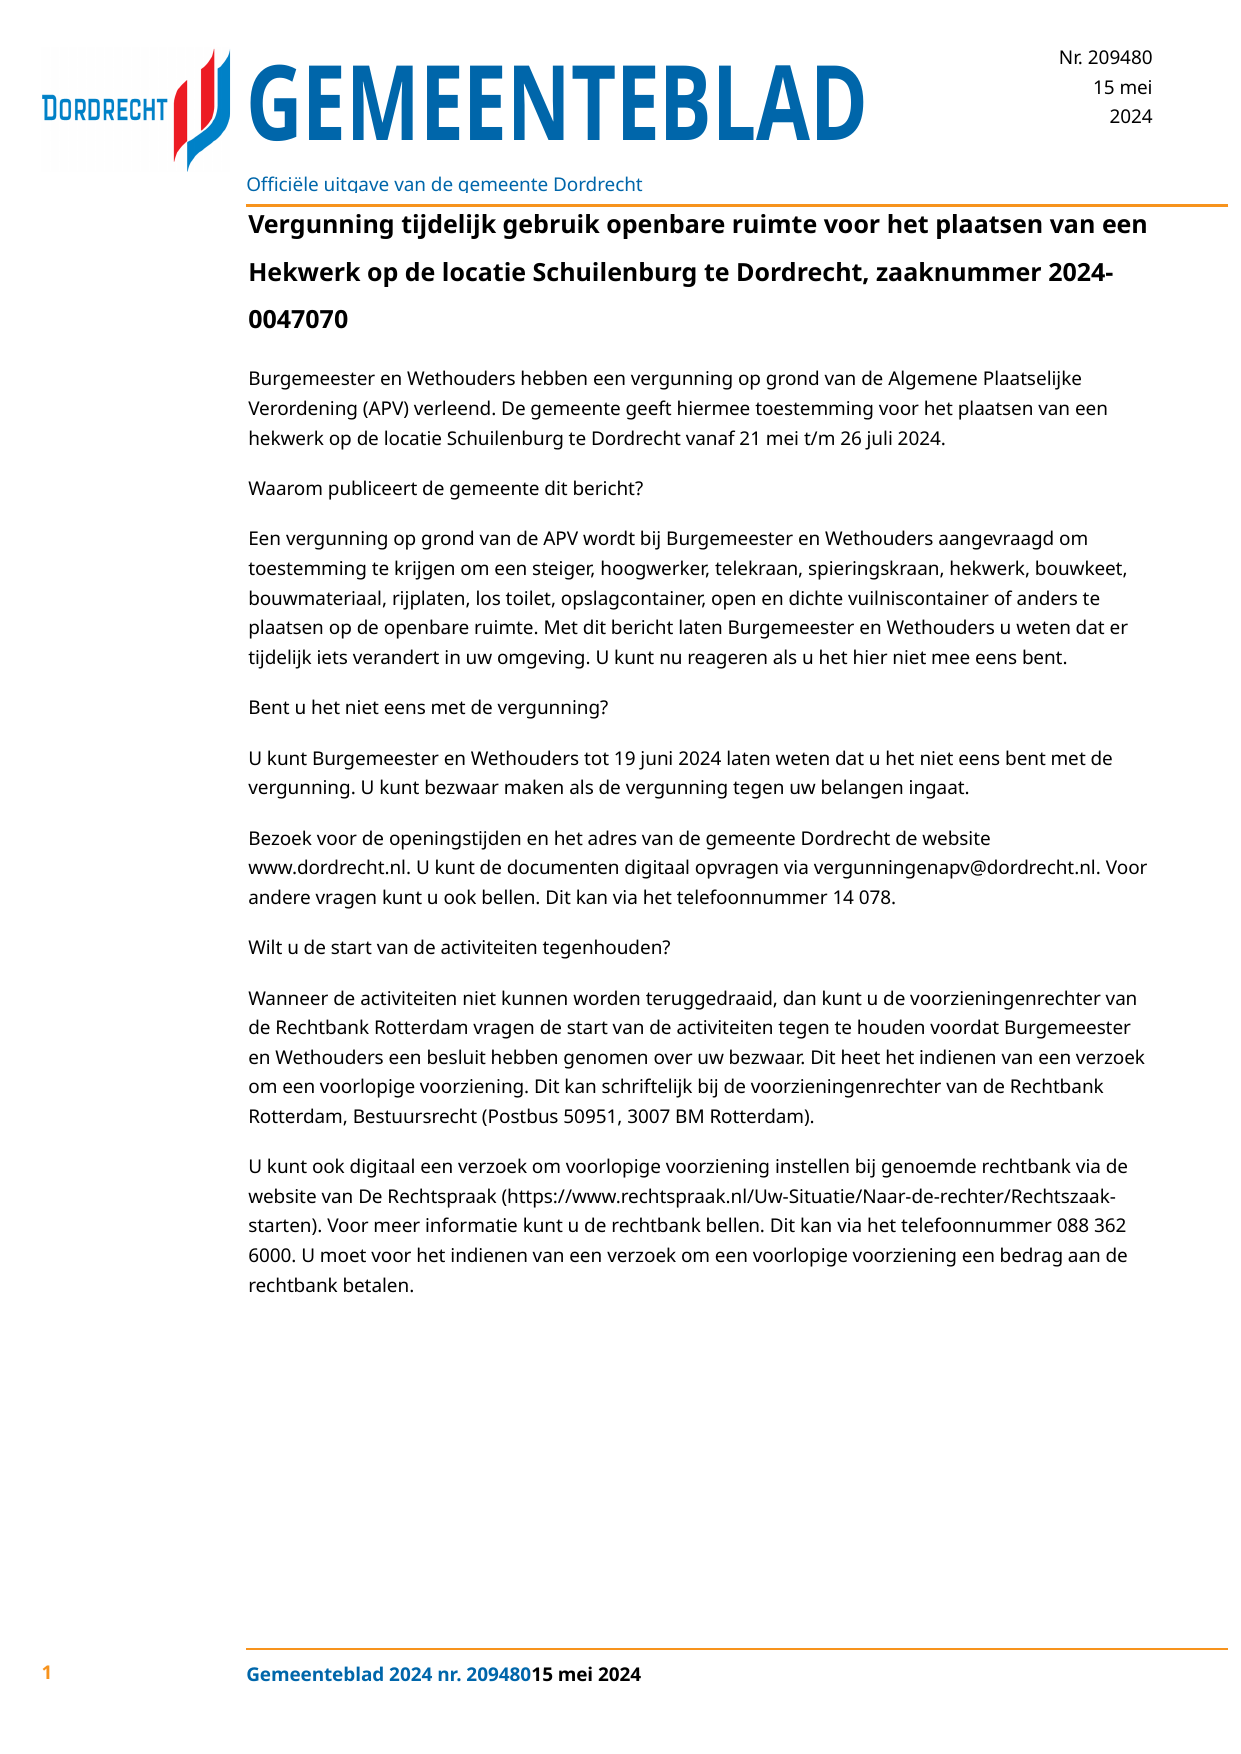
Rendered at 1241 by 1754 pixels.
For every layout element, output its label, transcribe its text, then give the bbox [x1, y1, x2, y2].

picture [41, 47, 231, 172]
text Wilt u de start van de activiteiten tegenhouden? [248, 934, 1152, 960]
text Burgemeester en Wethouders hebben een vergunning op grond van de Algemene Plaatselijke Verordening (APV) verleend. De gemeente geeft hiermee toestemming voor het plaatsen van een hekwerk op de locatie Schuilenburg te Dordrecht vanaf 21 mei t/m 26 juli 2024. [248, 366, 1152, 450]
text Waarom publiceert de gemeente dit bericht? [248, 475, 1152, 501]
text U kunt ook digitaal een verzoek om voorlopige voorziening instellen bij genoemde rechtbank via de website van De Rechtspraak (https://www.rechtspraak.nl/Uw-Situatie/Naar-de-rechter/Rechtszaak-starten). Voor meer informatie kunt u de rechtbank bellen. Dit kan via het telefoonnummer 088 362 6000. U moet voor het indienen van een verzoek om een voorlopige voorziening een bedrag aan de rechtbank betalen. [248, 1153, 1152, 1297]
text Een vergunning op grond van de APV wordt bij Burgemeester en Wethouders aangevraagd om toestemming te krijgen om een steiger, hoogwerker, telekraan, spieringskraan, hekwerk, bouwkeet, bouwmateriaal, rijplaten, los toilet, opslagcontainer, open en dichte vuilniscontainer of anders te plaatsen op de openbare ruimte. Met dit bericht laten Burgemeester en Wethouders u weten dat er tijdelijk iets verandert in uw omgeving. U kunt nu reageren als u het hier niet mee eens bent. [248, 526, 1152, 669]
text Bent u het niet eens met de vergunning? [248, 694, 1152, 720]
text Vergunning tijdelijk gebruik openbare ruimte voor het plaatsen van een Hekwerk op de locatie Schuilenburg te Dordrecht, zaaknummer 2024-0047070 [248, 207, 1152, 336]
text Wanneer de activiteiten niet kunnen worden teruggedraaid, dan kunt u de voorzieningenrechter van de Rechtbank Rotterdam vragen de start van de activiteiten tegen te houden voordat Burgemeester en Wethouders een besluit hebben genomen over uw bezwaar. Dit heet het indienen van een verzoek om een voorlopige voorziening. Dit kan schriftelijk bij de voorzieningenrechter van de Rechtbank Rotterdam, Bestuursrecht (Postbus 50951, 3007 BM Rotterdam). [248, 985, 1152, 1129]
text U kunt Burgemeester en Wethouders tot 19 juni 2024 laten weten dat u het niet eens bent met de vergunning. U kunt bezwaar maken als de vergunning tegen uw belangen ingaat. [248, 745, 1152, 800]
text Bezoek voor de openingstijden en het adres van de gemeente Dordrecht de website www.dordrecht.nl. U kunt de documenten digitaal opvragen via vergunningenapv@dordrecht.nl. Voor andere vragen kunt u ook bellen. Dit kan via het telefoonnummer 14 078. [248, 825, 1152, 909]
